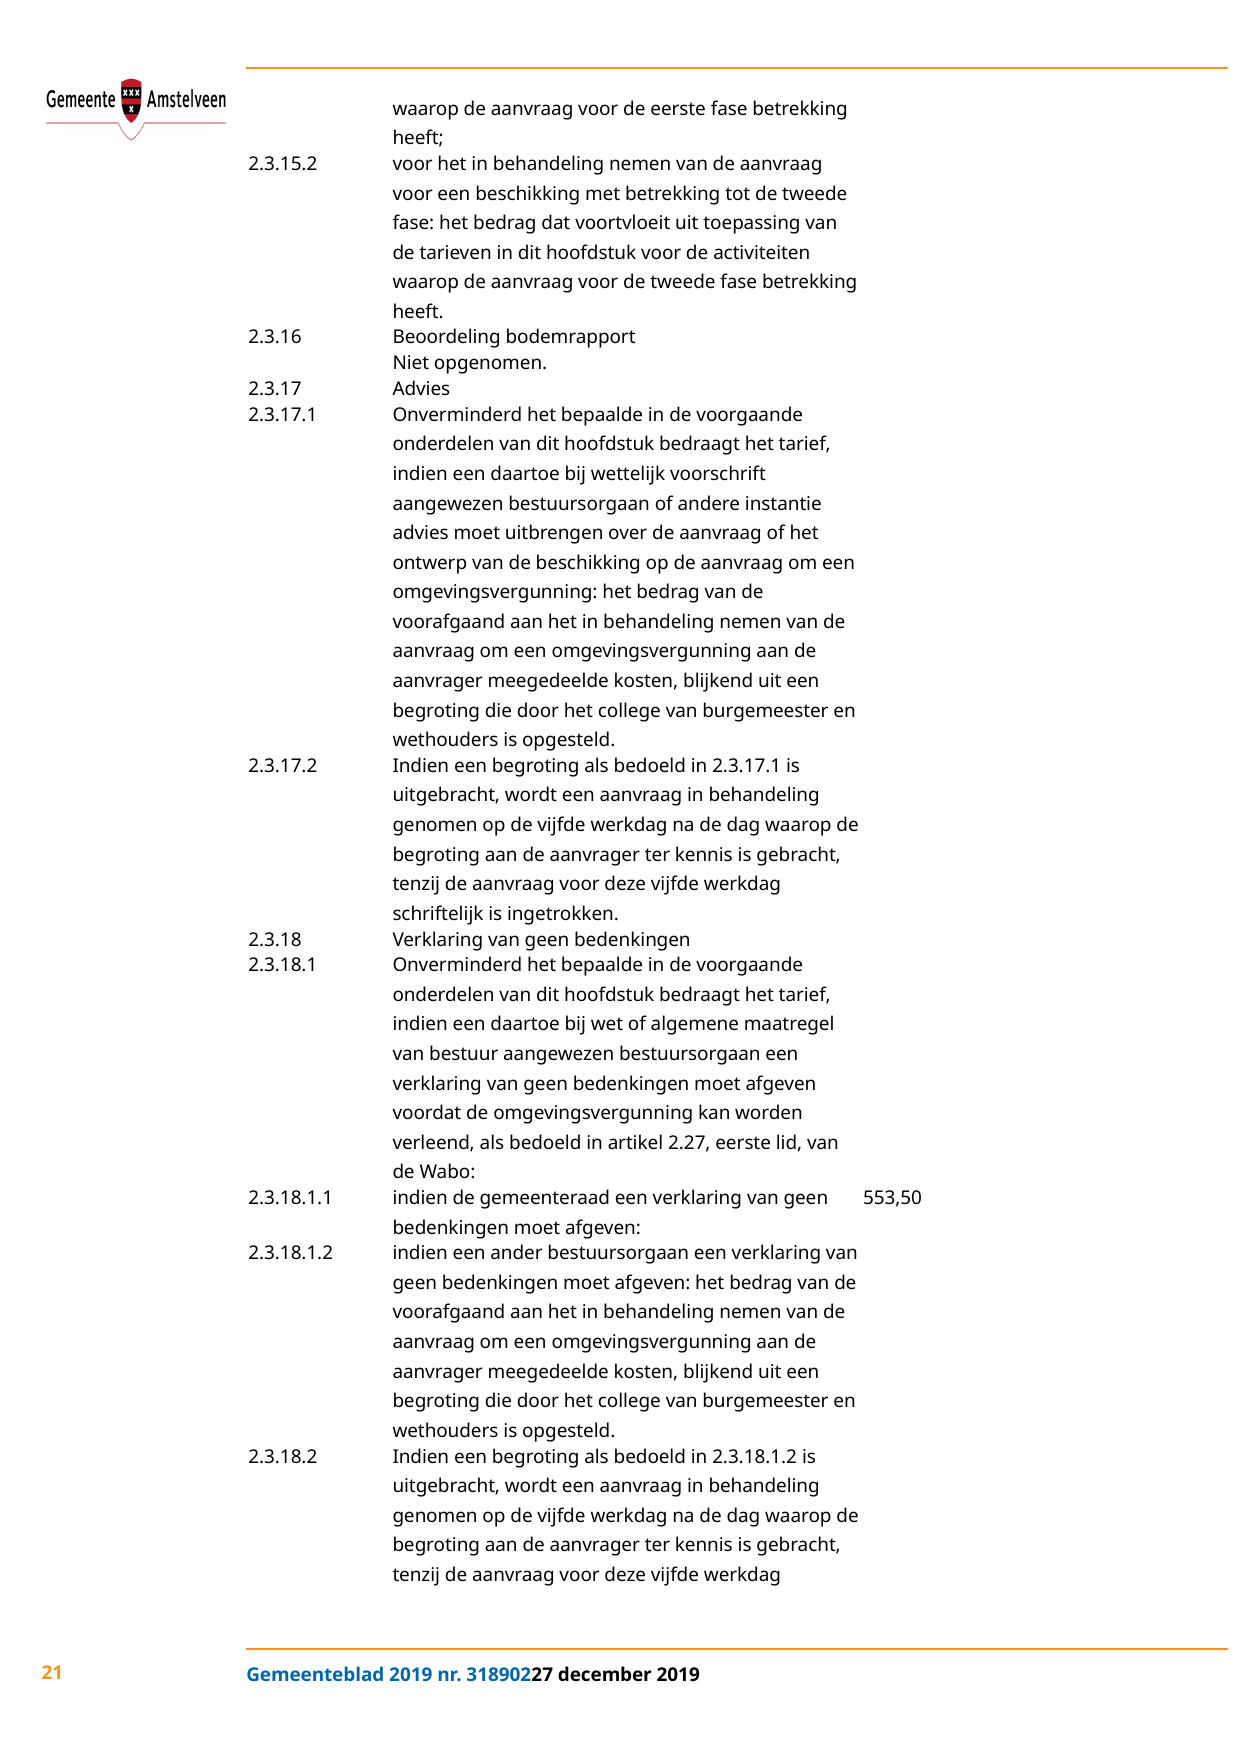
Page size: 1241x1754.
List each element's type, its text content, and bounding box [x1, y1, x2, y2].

table_cell 2.3.18.2 [248, 1443, 392, 1587]
table_cell Indien een begroting als bedoeld in 2.3.18.1.2 is uitgebracht, wordt een aanvraag in behandeling genomen op de vijfde werkdag na de dag waarop de begroting aan de aanvrager ter kennis is gebracht, tenzij de aanvraag voor deze vijfde werkdag [392, 1443, 863, 1587]
table_cell [863, 150, 1152, 324]
table_cell Onverminderd het bepaalde in de voorgaande onderdelen van dit hoofdstuk bedraagt het tarief, indien een daartoe bij wet of algemene maatregel van bestuur aangewezen bestuursorgaan een verklaring van geen bedenkingen moet afgeven voordat de omgevingsvergunning kan worden verleend, als bedoeld in artikel 2.27, eerste lid, van de Wabo: [392, 951, 863, 1184]
table_cell voor het in behandeling nemen van de aanvraag voor een beschikking met betrekking tot de tweede fase: het bedrag dat voortvloeit uit toepassing van de tarieven in dit hoofdstuk voor de activiteiten waarop de aanvraag voor de tweede fase betrekking heeft. [392, 150, 863, 324]
table_cell Onverminderd het bepaalde in de voorgaande onderdelen van dit hoofdstuk bedraagt het tarief, indien een daartoe bij wettelijk voorschrift aangewezen bestuursorgaan of andere instantie advies moet uitbrengen over de aanvraag of het ontwerp van de beschikking op de aanvraag om een omgevingsvergunning: het bedrag van de voorafgaand aan het in behandeling nemen van de aanvraag om een omgevingsvergunning aan de aanvrager meegedeelde kosten, blijkend uit een begroting die door het college van burgemeester en wethouders is opgesteld. [392, 401, 863, 752]
picture [41, 47, 231, 172]
table_cell 2.3.17.2 [248, 752, 392, 926]
table_cell 2.3.18.1.2 [248, 1240, 392, 1443]
table_cell indien de gemeenteraad een verklaring van geen bedenkingen moet afgeven: [392, 1184, 863, 1239]
table_cell 2.3.16 [248, 324, 392, 349]
table_cell Beoordeling bodemrapport [392, 324, 863, 349]
table_cell [863, 752, 1152, 926]
table_cell [248, 350, 392, 375]
table_cell Niet opgenomen. [392, 350, 863, 375]
table_cell [863, 375, 1152, 401]
table_cell indien een ander bestuursorgaan een verklaring van geen bedenkingen moet afgeven: het bedrag van de voorafgaand aan het in behandeling nemen van de aanvraag om een omgevingsvergunning aan de aanvrager meegedeelde kosten, blijkend uit een begroting die door het college van burgemeester en wethouders is opgesteld. [392, 1240, 863, 1443]
table_cell [863, 324, 1152, 349]
table_cell [248, 95, 392, 150]
table_cell [863, 951, 1152, 1184]
table_cell Indien een begroting als bedoeld in 2.3.17.1 is uitgebracht, wordt een aanvraag in behandeling genomen op de vijfde werkdag na de dag waarop de begroting aan de aanvrager ter kennis is gebracht, tenzij de aanvraag voor deze vijfde werkdag schriftelijk is ingetrokken. [392, 752, 863, 926]
table_cell Advies [392, 375, 863, 401]
table_cell [863, 401, 1152, 752]
table_cell [863, 350, 1152, 375]
table_cell [863, 95, 1152, 150]
table_cell 2.3.18.1.1 [248, 1184, 392, 1239]
table_cell waarop de aanvraag voor de eerste fase betrekking heeft; [392, 95, 863, 150]
table_cell 2.3.15.2 [248, 150, 392, 324]
table_cell [863, 1240, 1152, 1443]
table_cell 2.3.18.1 [248, 951, 392, 1184]
table_cell Verklaring van geen bedenkingen [392, 926, 863, 951]
table_cell 2.3.17.1 [248, 401, 392, 752]
table_cell 2.3.18 [248, 926, 392, 951]
table_cell 553,50 [863, 1184, 1152, 1239]
table_cell [863, 926, 1152, 951]
table_cell 2.3.17 [248, 375, 392, 401]
table_cell [863, 1443, 1152, 1587]
